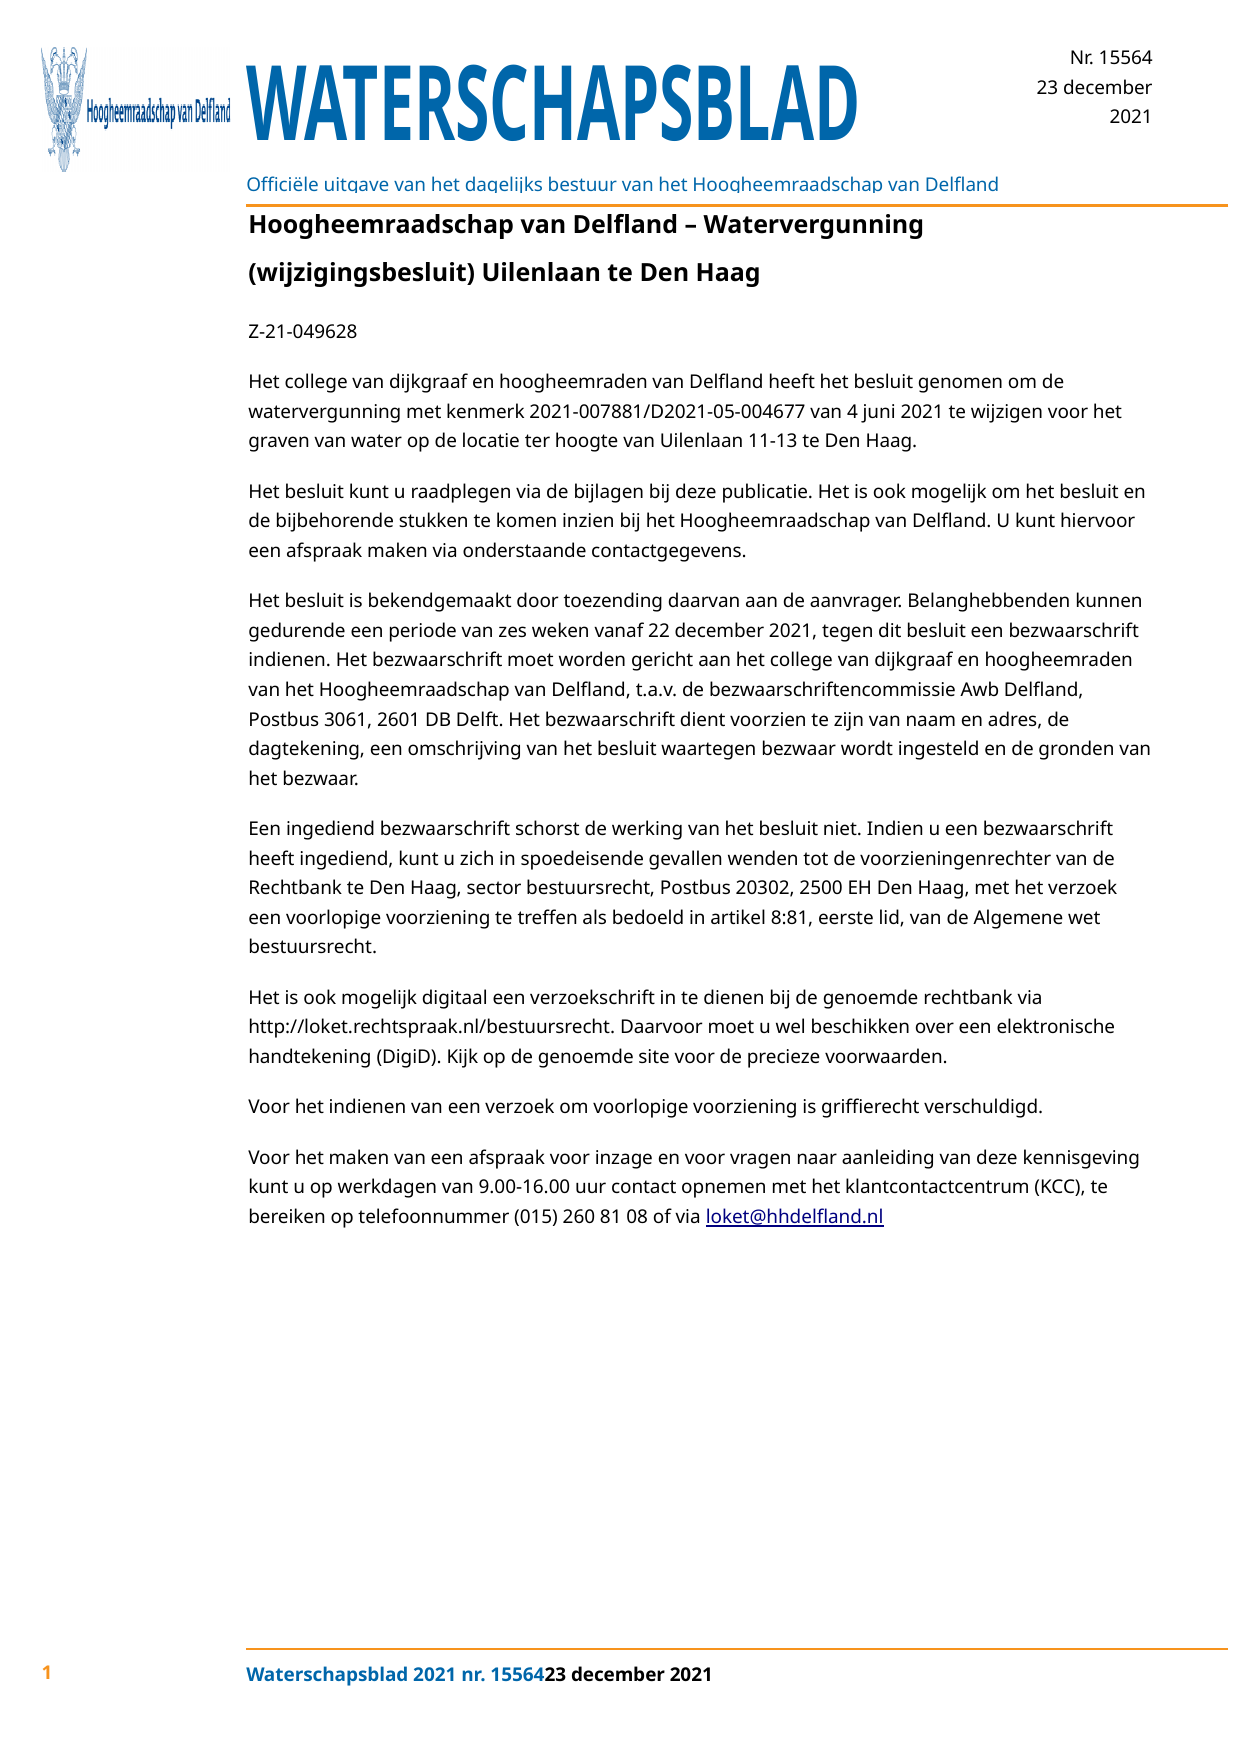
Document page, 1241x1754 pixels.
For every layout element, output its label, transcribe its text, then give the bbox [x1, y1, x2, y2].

text Het besluit kunt u raadplegen via de bijlagen bij deze publicatie. Het is ook mogelijk om het besluit en de bijbehorende stukken te komen inzien bij het Hoogheemraadschap van Delfland. U kunt hiervoor een afspraak maken via onderstaande contactgegevens. [248, 478, 1152, 563]
text Het college van dijkgraaf en hoogheemraden van Delfland heeft het besluit genomen om de watervergunning met kenmerk 2021-007881/D2021-05-004677 van 4 juni 2021 te wijzigen voor het graven van water op de locatie ter hoogte van Uilenlaan 11-13 te Den Haag. [248, 368, 1152, 453]
text Z-21-049628 [248, 318, 1152, 344]
text Het besluit is bekendgemaakt door toezending daarvan aan de aanvrager. Belanghebbenden kunnen gedurende een periode van zes weken vanaf 22 december 2021, tegen dit besluit een bezwaarschrift indienen. Het bezwaarschrift moet worden gericht aan het college van dijkgraaf en hoogheemraden van het Hoogheemraadschap van Delfland, t.a.v. de bezwaarschriftencommissie Awb Delfland, Postbus 3061, 2601 DB Delft. Het bezwaarschrift dient voorzien te zijn van naam en adres, de dagtekening, een omschrijving van het besluit waartegen bezwaar wordt ingesteld en de gronden van het bezwaar. [248, 587, 1152, 791]
text Een ingediend bezwaarschrift schorst de werking van het besluit niet. Indien u een bezwaarschrift heeft ingediend, kunt u zich in spoedeisende gevallen wenden tot de voorzieningenrechter van de Rechtbank te Den Haag, sector bestuursrecht, Postbus 20302, 2500 EH Den Haag, met het verzoek een voorlopige voorziening te treffen als bedoeld in artikel 8:81, eerste lid, van de Algemene wet bestuursrecht. [248, 815, 1152, 959]
text Voor het indienen van een verzoek om voorlopige voorziening is griffierecht verschuldigd. [248, 1094, 1152, 1119]
picture [41, 47, 231, 172]
text Het is ook mogelijk digitaal een verzoekschrift in te dienen bij de genoemde rechtbank via http://loket.rechtspraak.nl/bestuursrecht. Daarvoor moet u wel beschikken over een elektronische handtekening (DigiD). Kijk op de genoemde site voor de precieze voorwaarden. [248, 984, 1152, 1069]
text Voor het maken van een afspraak voor inzage en voor vragen naar aanleiding van deze kennisgeving kunt u op werkdagen van 9.00-16.00 uur contact opnemen met het klantcontactcentrum (KCC), te bereiken op telefoonnummer (015) 260 81 08 of via loket@hhdelfland.nl [248, 1144, 1152, 1229]
text Hoogheemraadschap van Delfland – Watervergunning (wijzigingsbesluit) Uilenlaan te Den Haag [248, 207, 1152, 288]
